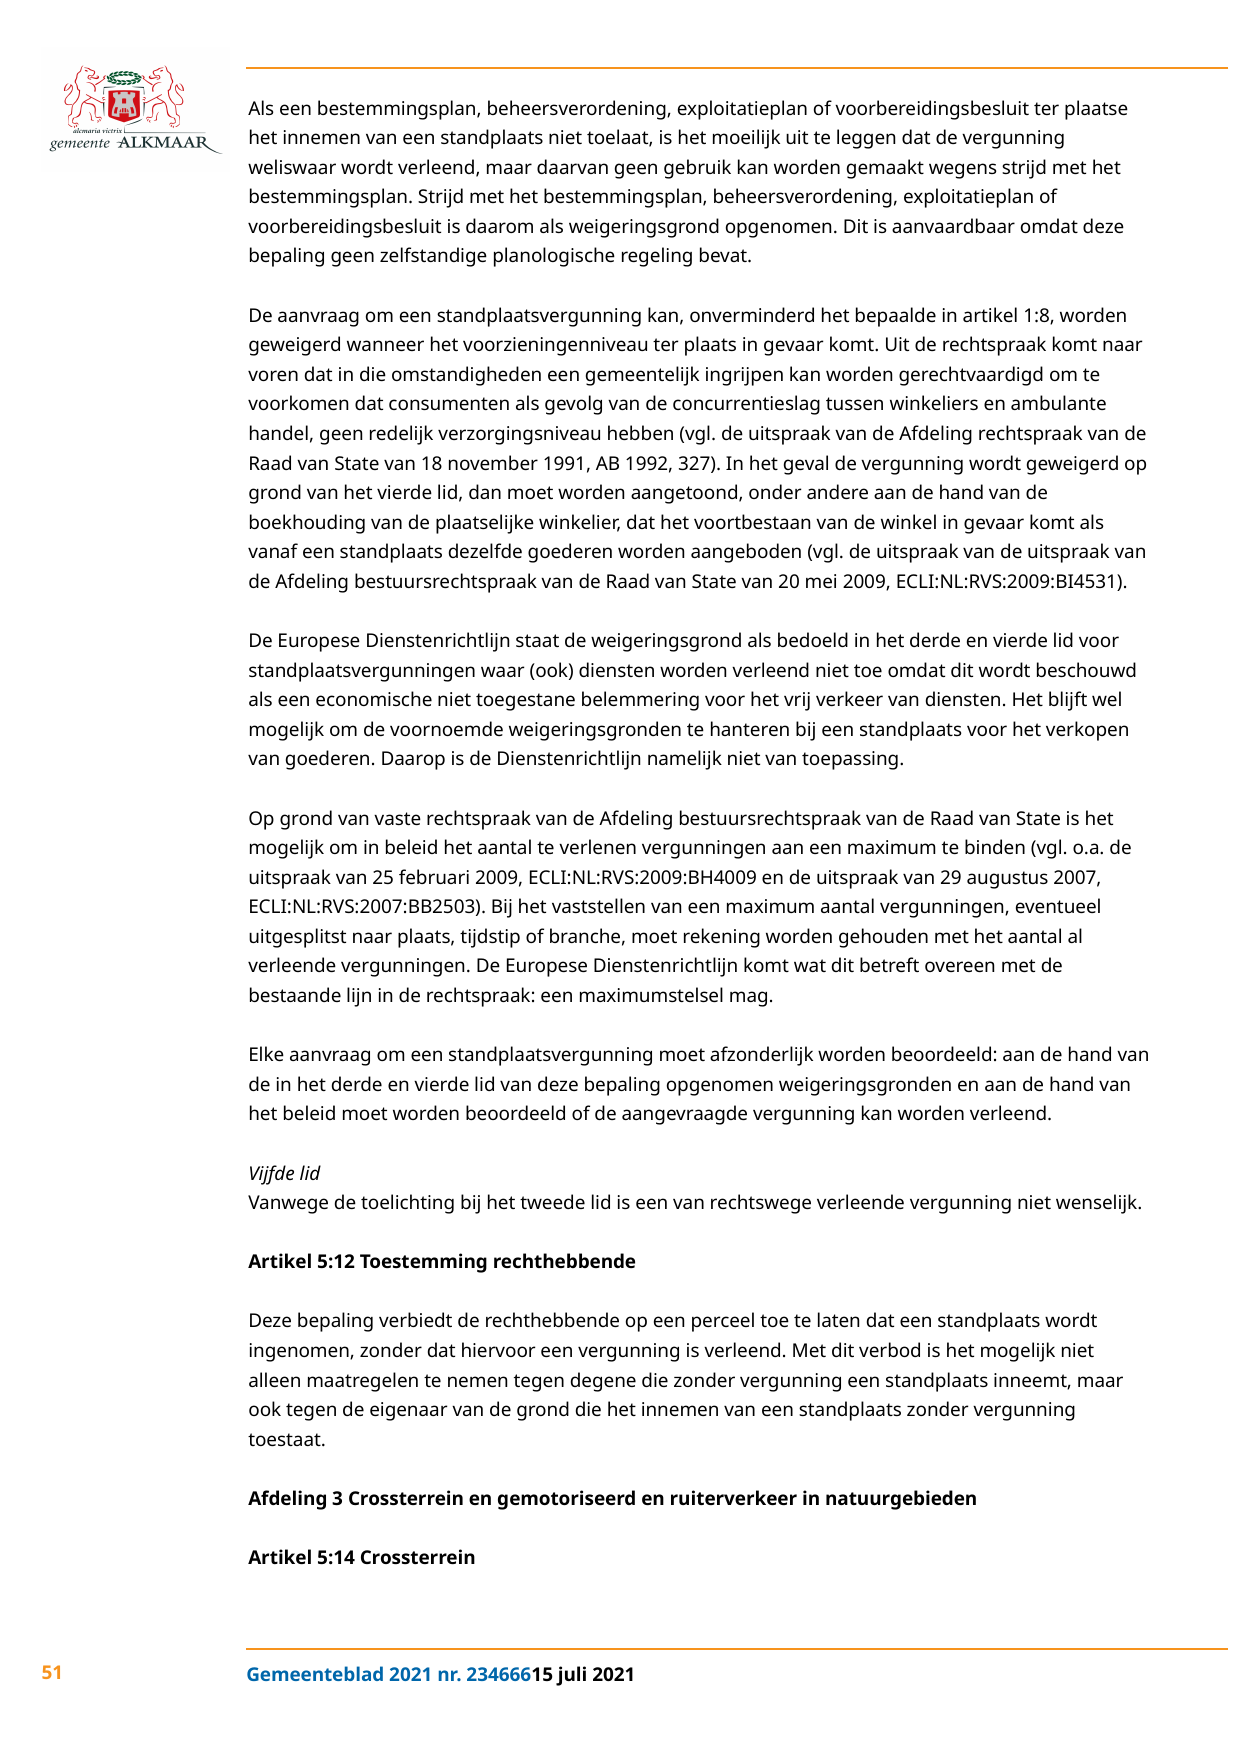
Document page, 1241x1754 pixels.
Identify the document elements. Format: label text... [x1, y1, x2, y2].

text Vijfde lid [248, 1160, 1152, 1186]
text Op grond van vaste rechtspraak van de Afdeling bestuursrechtspraak van de Raad van State is het mogelijk om in beleid het aantal te verlenen vergunningen aan een maximum te binden (vgl. o.a. de uitspraak van 25 februari 2009, ECLI:NL:RVS:2009:BH4009 en de uitspraak van 29 augustus 2007, ECLI:NL:RVS:2007:BB2503). Bij het vaststellen van een maximum aantal vergunningen, eventueel uitgesplitst naar plaats, tijdstip of branche, moet rekening worden gehouden met het aantal al verleende vergunningen. De Europese Dienstenrichtlijn komt wat dit betreft overeen met de bestaande lijn in de rechtspraak: een maximumstelsel mag. [248, 805, 1152, 1008]
text Vanwege de toelichting bij het tweede lid is een van rechtswege verleende vergunning niet wenselijk. [248, 1189, 1152, 1215]
text De aanvraag om een standplaatsvergunning kan, onverminderd het bepaalde in artikel 1:8, worden geweigerd wanneer het voorzieningenniveau ter plaats in gevaar komt. Uit de rechtspraak komt naar voren dat in die omstandigheden een gemeentelijk ingrijpen kan worden gerechtvaardigd om te voorkomen dat consumenten als gevolg van de concurrentieslag tussen winkeliers en ambulante handel, geen redelijk verzorgingsniveau hebben (vgl. de uitspraak van de Afdeling rechtspraak van de Raad van State van 18 november 1991, AB 1992, 327). In het geval de vergunning wordt geweigerd op grond van het vierde lid, dan moet worden aangetoond, onder andere aan de hand van de boekhouding van de plaatselijke winkelier, dat het voortbestaan van de winkel in gevaar komt als vanaf een standplaats dezelfde goederen worden aangeboden (vgl. de uitspraak van de uitspraak van de Afdeling bestuursrechtspraak van de Raad van State van 20 mei 2009, ECLI:NL:RVS:2009:BI4531). [248, 302, 1152, 594]
picture [41, 47, 231, 172]
text Artikel 5:14 Crossterrein [248, 1544, 1152, 1570]
text Als een bestemmingsplan, beheersverordening, exploitatieplan of voorbereidingsbesluit ter plaatse het innemen van een standplaats niet toelaat, is het moeilijk uit te leggen dat de vergunning weliswaar wordt verleend, maar daarvan geen gebruik kan worden gemaakt wegens strijd met het bestemmingsplan. Strijd met het bestemmingsplan, beheersverordening, exploitatieplan of voorbereidingsbesluit is daarom als weigeringsgrond opgenomen. Dit is aanvaardbaar omdat deze bepaling geen zelfstandige planologische regeling bevat. [248, 95, 1152, 268]
text Artikel 5:12 Toestemming rechthebbende [248, 1248, 1152, 1274]
text Elke aanvraag om een standplaatsvergunning moet afzonderlijk worden beoordeeld: aan de hand van de in het derde en vierde lid van deze bepaling opgenomen weigeringsgronden en aan de hand van het beleid moet worden beoordeeld of de aangevraagde vergunning kan worden verleend. [248, 1041, 1152, 1126]
text De Europese Dienstenrichtlijn staat de weigeringsgrond als bedoeld in het derde en vierde lid voor standplaatsvergunningen waar (ook) diensten worden verleend niet toe omdat dit wordt beschouwd als een economische niet toegestane belemmering voor het vrij verkeer van diensten. Het blijft wel mogelijk om de voornoemde weigeringsgronden te hanteren bij een standplaats voor het verkopen van goederen. Daarop is de Dienstenrichtlijn namelijk niet van toepassing. [248, 627, 1152, 771]
text Afdeling 3 Crossterrein en gemotoriseerd en ruiterverkeer in natuurgebieden [248, 1485, 1152, 1511]
text Deze bepaling verbiedt de rechthebbende op een perceel toe te laten dat een standplaats wordt ingenomen, zonder dat hiervoor een vergunning is verleend. Met dit verbod is het mogelijk niet alleen maatregelen te nemen tegen degene die zonder vergunning een standplaats inneemt, maar ook tegen de eigenaar van de grond die het innemen van een standplaats zonder vergunning toestaat. [248, 1308, 1152, 1452]
